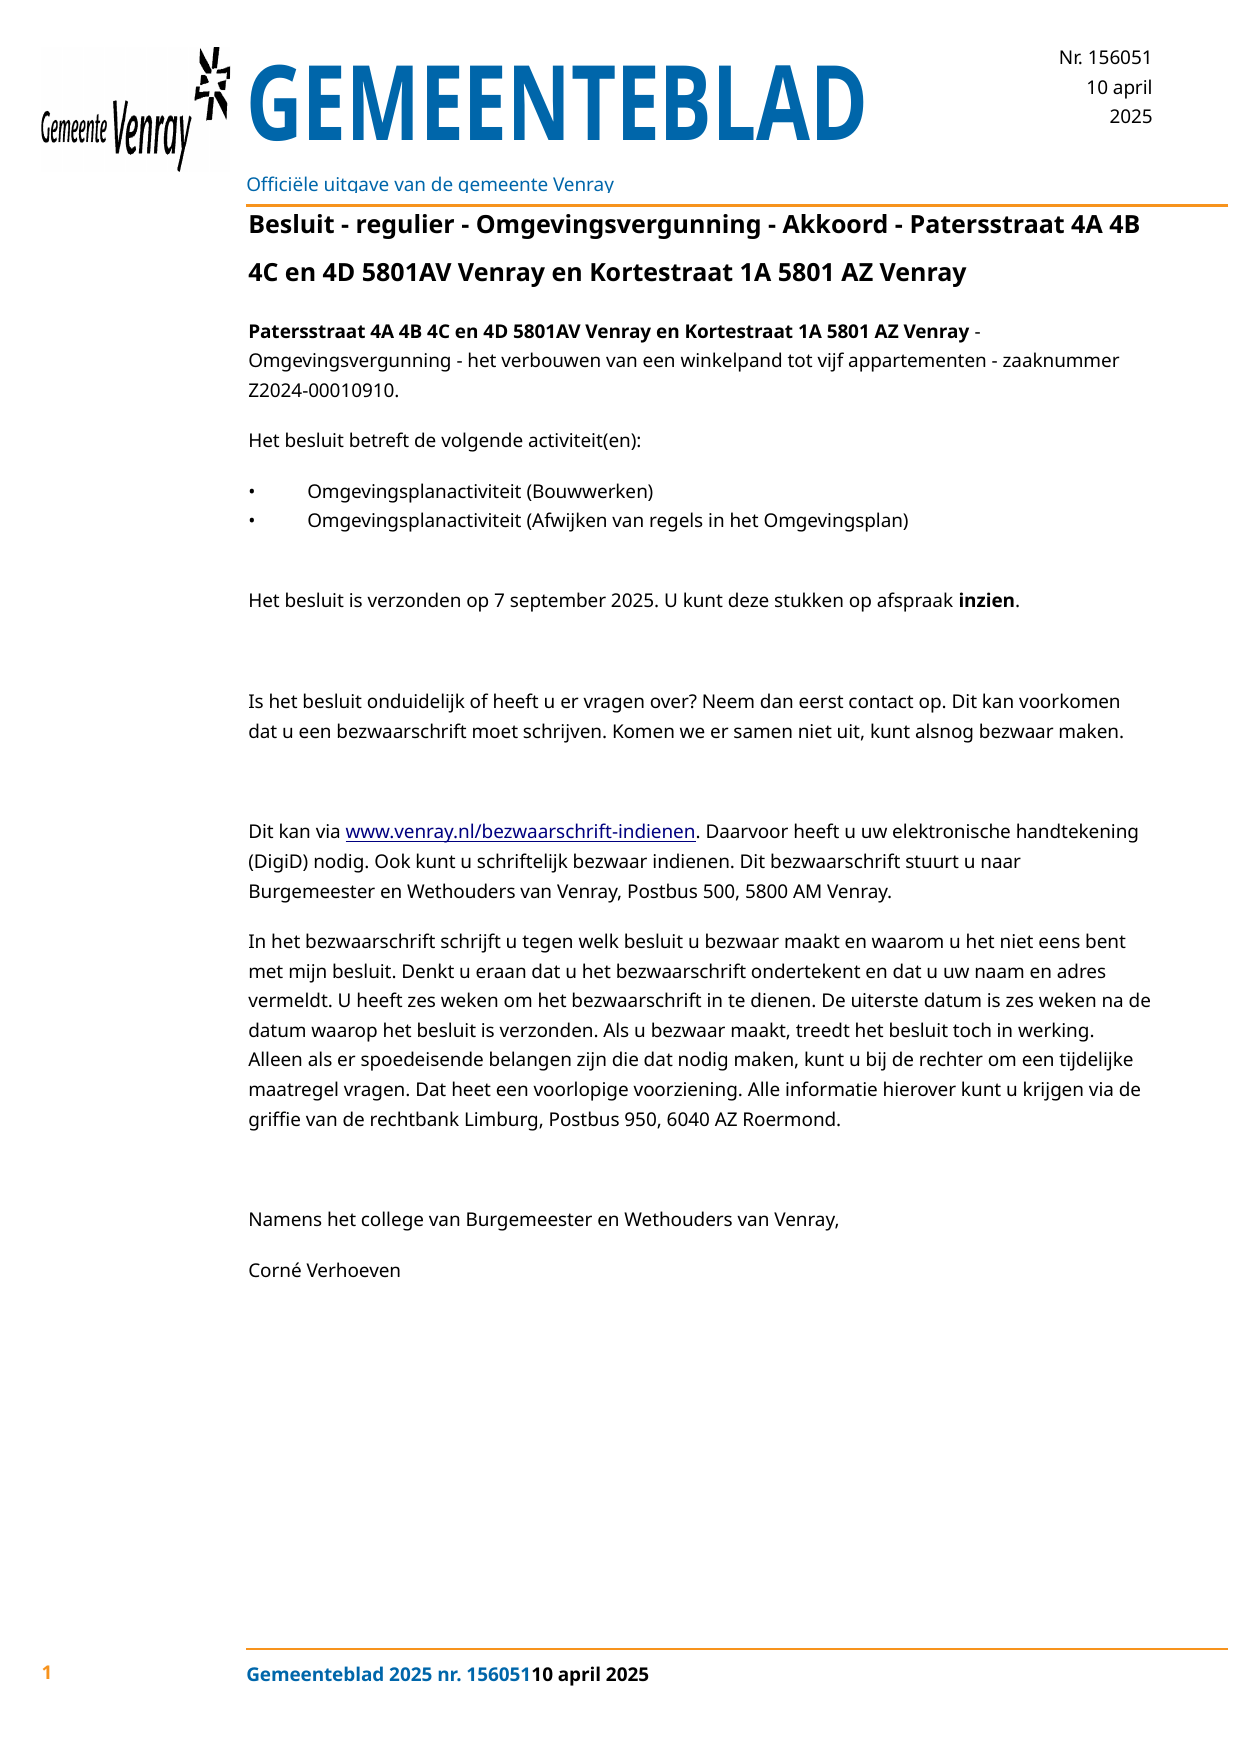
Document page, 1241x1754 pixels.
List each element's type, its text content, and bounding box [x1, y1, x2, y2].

text Dit kan via www.venray.nl/bezwaarschrift-indienen. Daarvoor heeft u uw elektronische handtekening (DigiD) nodig. Ook kunt u schriftelijk bezwaar indienen. Dit bezwaarschrift stuurt u naar Burgemeester en Wethouders van Venray, Postbus 500, 5800 AM Venray. [248, 819, 1152, 904]
text Het besluit betreft de volgende activiteit(en): [248, 427, 1152, 453]
text Patersstraat 4A 4B 4C en 4D 5801AV Venray en Kortestraat 1A 5801 AZ Venray - Omgevingsvergunning - het verbouwen van een winkelpand tot vijf appartementen - zaaknummer Z2024-00010910. [248, 318, 1152, 403]
text Is het besluit onduidelijk of heeft u er vragen over? Neem dan eerst contact op. Dit kan voorkomen dat u een bezwaarschrift moet schrijven. Komen we er samen niet uit, kunt alsnog bezwaar maken. [248, 688, 1152, 744]
text Corné Verhoeven [248, 1257, 1152, 1283]
list Omgevingsplanactiviteit (Afwijken van regels in het Omgevingsplan) [248, 507, 1152, 533]
text Het besluit is verzonden op 7 september 2025. U kunt deze stukken op afspraak inzien. [248, 587, 1152, 613]
list Omgevingsplanactiviteit (Bouwwerken) [248, 478, 1152, 504]
text In het bezwaarschrift schrijft u tegen welk besluit u bezwaar maakt en waarom u het niet eens bent met mijn besluit. Denkt u eraan dat u het bezwaarschrift ondertekent en dat u uw naam en adres vermeldt. U heeft zes weken om het bezwaarschrift in te dienen. De uiterste datum is zes weken na de datum waarop het besluit is verzonden. Als u bezwaar maakt, treedt het besluit toch in werking. Alleen als er spoedeisende belangen zijn die dat nodig maken, kunt u bij de rechter om een tijdelijke maatregel vragen. Dat heet een voorlopige voorziening. Alle informatie hierover kunt u krijgen via de griffie van de rechtbank Limburg, Postbus 950, 6040 AZ Roermond. [248, 928, 1152, 1132]
text Namens het college van Burgemeester en Wethouders van Venray, [248, 1207, 1152, 1232]
picture [41, 47, 231, 172]
text Besluit - regulier - Omgevingsvergunning - Akkoord - Patersstraat 4A 4B 4C en 4D 5801AV Venray en Kortestraat 1A 5801 AZ Venray [248, 207, 1152, 288]
